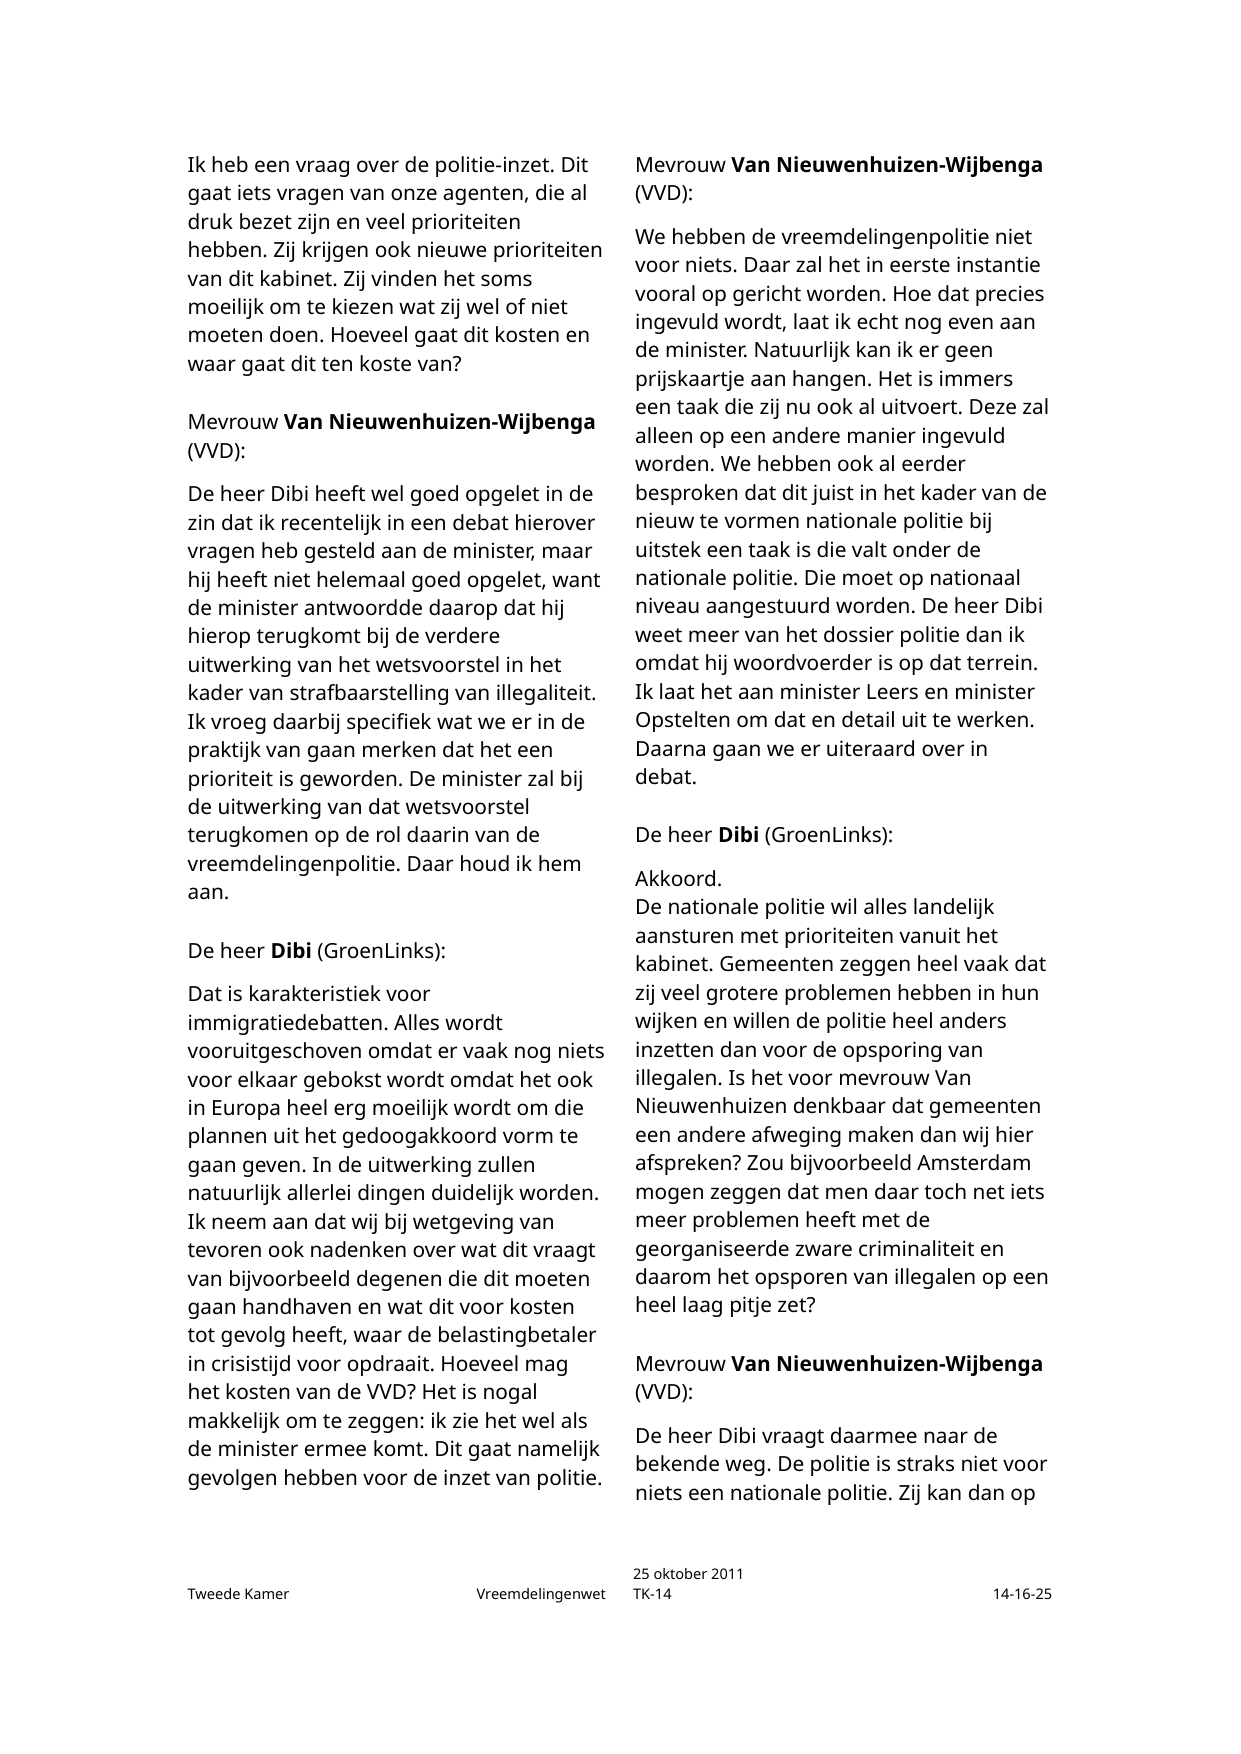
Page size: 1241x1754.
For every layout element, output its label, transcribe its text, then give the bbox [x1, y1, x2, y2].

text Ik heb een vraag over de politie-inzet. Dit gaat iets vragen van onze agenten, die al druk bezet zijn en veel prioriteiten hebben. Zij krijgen ook nieuwe prioriteiten van dit kabinet. Zij vinden het soms moeilijk om te kiezen wat zij wel of niet moeten doen. Hoeveel gaat dit kosten en waar gaat dit ten koste van? [187, 150, 605, 377]
text Akkoord. [635, 864, 1053, 892]
text De nationale politie wil alles landelijk aansturen met prioriteiten vanuit het kabinet. Gemeenten zeggen heel vaak dat zij veel grotere problemen hebben in hun wijken en willen de politie heel anders inzetten dan voor de opsporing van illegalen. Is het voor mevrouw Van Nieuwenhuizen denkbaar dat gemeenten een andere afweging maken dan wij hier afspreken? Zou bijvoorbeeld Amsterdam mogen zeggen dat men daar toch net iets meer problemen heeft met de georganiseerde zware criminaliteit en daarom het opsporen van illegalen op een heel laag pitje zet? [635, 892, 1053, 1319]
text De heer Dibi heeft wel goed opgelet in de zin dat ik recentelijk in een debat hierover vragen heb gesteld aan de minister, maar hij heeft niet helemaal goed opgelet, want de minister antwoordde daarop dat hij hierop terugkomt bij de verdere uitwerking van het wetsvoorstel in het kader van strafbaarstelling van illegaliteit. Ik vroeg daarbij specifiek wat we er in de praktijk van gaan merken dat het een prioriteit is geworden. De minister zal bij de uitwerking van dat wetsvoorstel terugkomen op de rol daarin van de vreemdelingenpolitie. Daar houd ik hem aan. [187, 479, 605, 906]
text Mevrouw Van Nieuwenhuizen-Wijbenga (VVD): [635, 150, 1053, 207]
text Mevrouw Van Nieuwenhuizen-Wijbenga (VVD): [187, 407, 605, 464]
text We hebben de vreemdelingenpolitie niet voor niets. Daar zal het in eerste instantie vooral op gericht worden. Hoe dat precies ingevuld wordt, laat ik echt nog even aan de minister. Natuurlijk kan ik er geen prijskaartje aan hangen. Het is immers een taak die zij nu ook al uitvoert. Deze zal alleen op een andere manier ingevuld worden. We hebben ook al eerder besproken dat dit juist in het kader van de nieuw te vormen nationale politie bij uitstek een taak is die valt onder de nationale politie. Die moet op nationaal niveau aangestuurd worden. De heer Dibi weet meer van het dossier politie dan ik omdat hij woordvoerder is op dat terrein. Ik laat het aan minister Leers en minister Opstelten om dat en detail uit te werken. Daarna gaan we er uiteraard over in debat. [635, 222, 1053, 791]
text De heer Dibi (GroenLinks): [635, 821, 1053, 849]
text Dat is karakteristiek voor immigratiedebatten. Alles wordt vooruitgeschoven omdat er vaak nog niets voor elkaar gebokst wordt omdat het ook in Europa heel erg moeilijk wordt om die plannen uit het gedoogakkoord vorm te gaan geven. In de uitwerking zullen natuurlijk allerlei dingen duidelijk worden. Ik neem aan dat wij bij wetgeving van tevoren ook nadenken over wat dit vraagt van bijvoorbeeld degenen die dit moeten gaan handhaven en wat dit voor kosten tot gevolg heeft, waar de belastingbetaler in crisistijd voor opdraait. Hoeveel mag het kosten van de VVD? Het is nogal makkelijk om te zeggen: ik zie het wel als de minister ermee komt. Dit gaat namelijk gevolgen hebben voor de inzet van politie. [187, 979, 605, 1491]
text De heer Dibi (GroenLinks): [187, 936, 605, 964]
text Mevrouw Van Nieuwenhuizen-Wijbenga (VVD): [635, 1349, 1053, 1406]
text De heer Dibi vraagt daarmee naar de bekende weg. De politie is straks niet voor niets een nationale politie. Zij kan dan op [635, 1421, 1053, 1506]
